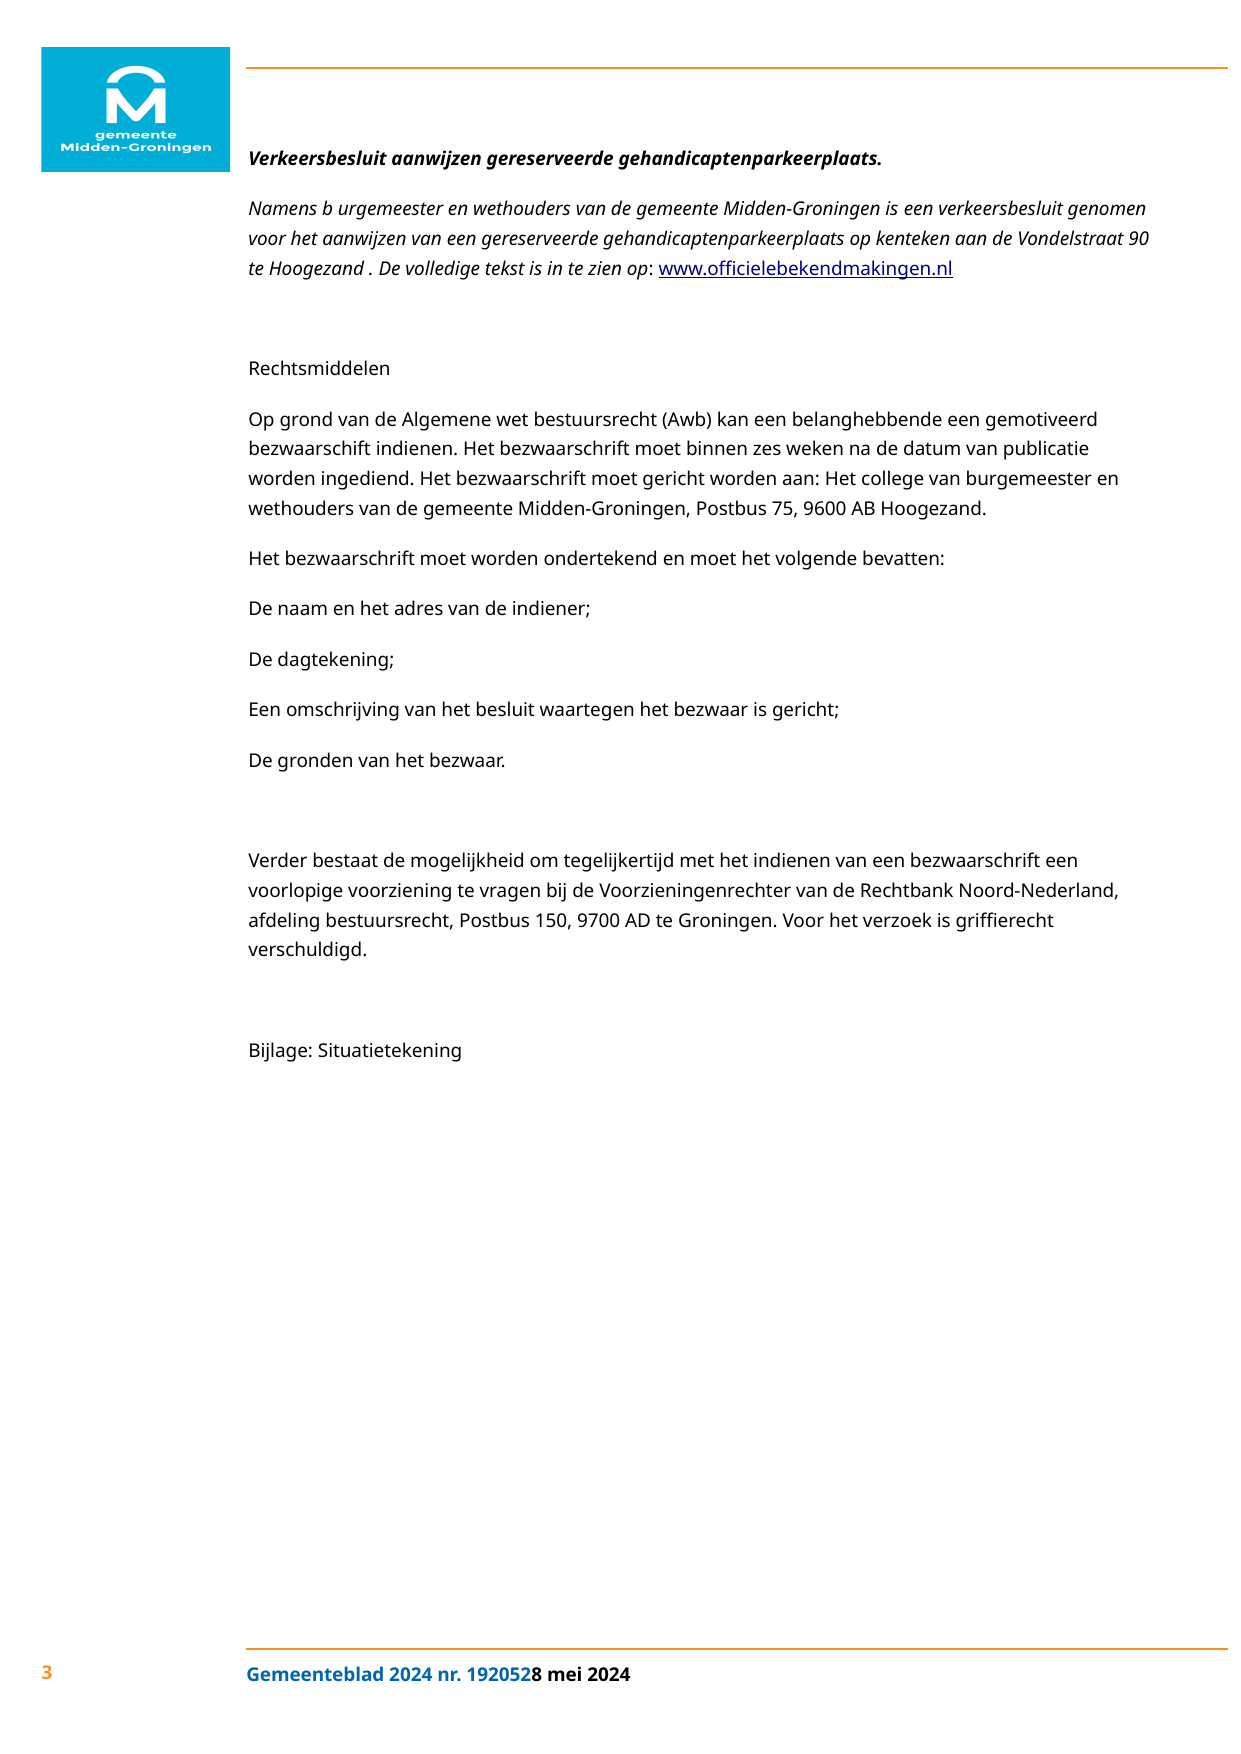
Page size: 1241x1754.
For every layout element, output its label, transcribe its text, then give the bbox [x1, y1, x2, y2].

text Op grond van de Algemene wet bestuursrecht (Awb) kan een belanghebbende een gemotiveerd bezwaarschift indienen. Het bezwaarschrift moet binnen zes weken na de datum van publicatie worden ingediend. Het bezwaarschrift moet gericht worden aan: Het college van burgemeester en wethouders van de gemeente Midden-Groningen, Postbus 75, 9600 AB Hoogezand. [248, 406, 1152, 521]
text Rechtsmiddelen [248, 356, 1152, 381]
text Bijlage: Situatietekening [248, 1037, 1152, 1063]
picture [184, 146, 190, 153]
text Verder bestaat de mogelijkheid om tegelijkertijd met het indienen van een bezwaarschrift een voorlopige voorziening te vragen bij de Voorzieningenrechter van de Rechtbank Noord-Nederland, afdeling bestuursrecht, Postbus 150, 9700 AD te Groningen. Voor het verzoek is griffierecht verschuldigd. [248, 848, 1152, 962]
picture [108, 66, 164, 82]
text De gronden van het bezwaar. [248, 747, 1152, 773]
text De dagtekening; [248, 646, 1152, 672]
text Het bezwaarschrift moet worden ondertekend en moet het volgende bevatten: [248, 545, 1152, 571]
picture [107, 89, 165, 122]
text Namens b urgemeester en wethouders van de gemeente Midden-Groningen is een verkeersbesluit genomen voor het aanwijzen van een gereserveerde gehandicaptenparkeerplaats op kenteken aan de Vondelstraat 90 te Hoogezand . De volledige tekst is in te zien op: www.officielebekendmakingen.nl [248, 196, 1152, 281]
text Verkeersbesluit aanwijzen gereserveerde gehandicaptenparkeerplaats. [248, 145, 1152, 171]
text Een omschrijving van het besluit waartegen het bezwaar is gericht; [248, 696, 1152, 722]
text De naam en het adres van de indiener; [248, 596, 1152, 621]
